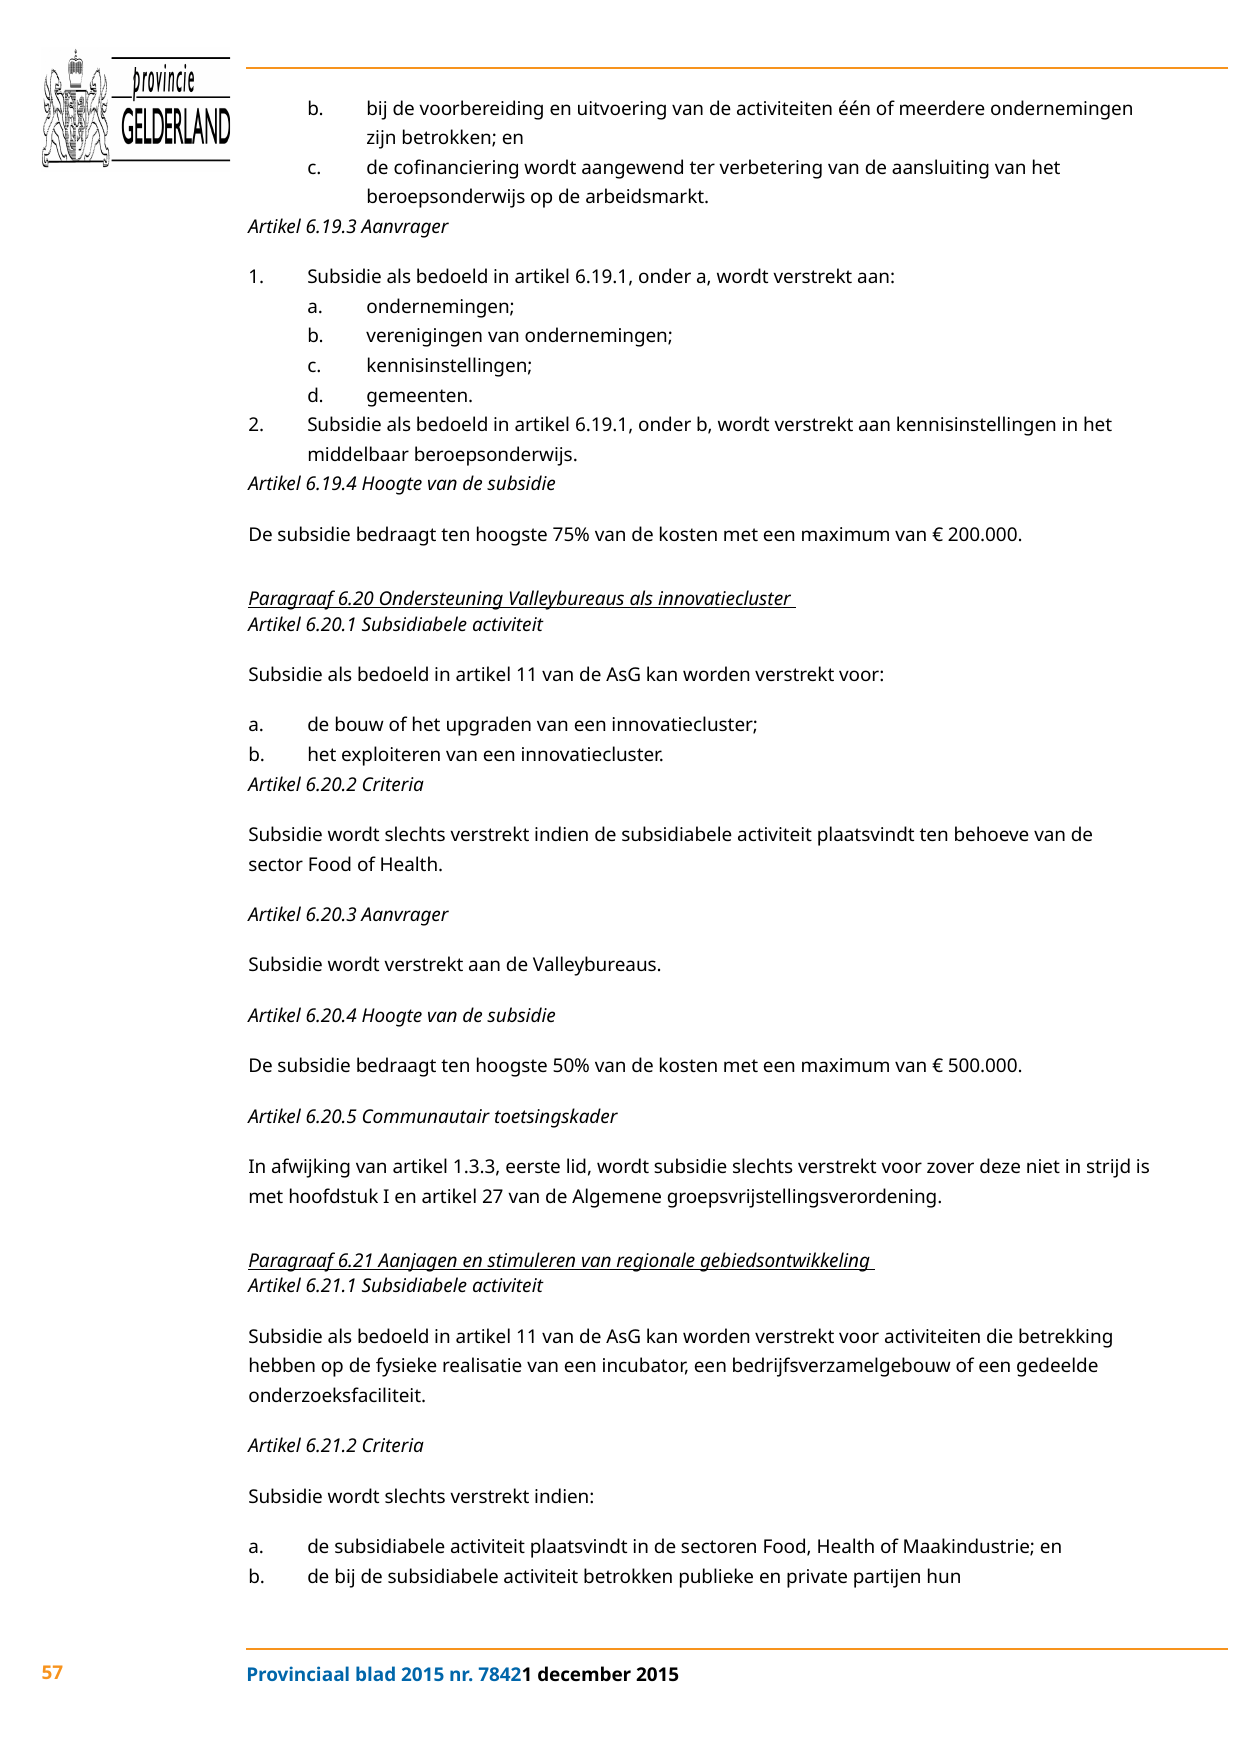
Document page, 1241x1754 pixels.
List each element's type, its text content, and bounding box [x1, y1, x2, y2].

list de bouw of het upgraden van een innovatiecluster; [248, 712, 1152, 737]
text De subsidie bedraagt ten hoogste 50% van de kosten met een maximum van € 500.000. [248, 1052, 1152, 1078]
text Paragraaf 6.20 Ondersteuning Valleybureaus als innovatiecluster [248, 585, 1152, 611]
list kennisinstellingen; [307, 352, 1152, 378]
list bij de voorbereiding en uitvoering van de activiteiten één of meerdere ondernemingen zijn betrokken; en [307, 95, 1152, 150]
text Paragraaf 6.21 Aanjagen en stimuleren van regionale gebiedsontwikkeling [248, 1247, 1152, 1272]
list de cofinanciering wordt aangewend ter verbetering van de aansluiting van het beroepsonderwijs op de arbeidsmarkt. [307, 154, 1152, 209]
text Subsidie wordt slechts verstrekt indien de subsidiabele activiteit plaatsvindt ten behoeve van de sector Food of Health. [248, 821, 1152, 876]
list ondernemingen; [307, 293, 1152, 319]
list de bij de subsidiabele activiteit betrokken publieke en private partijen hun [248, 1563, 1152, 1589]
picture [41, 47, 231, 172]
text Subsidie als bedoeld in artikel 11 van de AsG kan worden verstrekt voor activiteiten die betrekking hebben op de fysieke realisatie van een incubator, een bedrijfsverzamelgebouw of een gedeelde onderzoeksfaciliteit. [248, 1323, 1152, 1408]
text Artikel 6.20.3 Aanvrager [248, 901, 1152, 927]
text Artikel 6.21.2 Criteria [248, 1432, 1152, 1458]
text Artikel 6.20.5 Communautair toetsingskader [248, 1103, 1152, 1128]
list verenigingen van ondernemingen; [307, 323, 1152, 348]
text Artikel 6.20.1 Subsidiabele activiteit [248, 611, 1152, 636]
text Artikel 6.20.4 Hoogte van de subsidie [248, 1002, 1152, 1028]
text De subsidie bedraagt ten hoogste 75% van de kosten met een maximum van € 200.000. [248, 521, 1152, 547]
text Subsidie wordt slechts verstrekt indien: [248, 1483, 1152, 1509]
text Subsidie als bedoeld in artikel 11 van de AsG kan worden verstrekt voor: [248, 661, 1152, 687]
text Artikel 6.20.2 Criteria [248, 771, 1152, 796]
list de subsidiabele activiteit plaatsvindt in de sectoren Food, Health of Maakindustrie; en [248, 1533, 1152, 1559]
list het exploiteren van een innovatiecluster. [248, 741, 1152, 767]
text Subsidie wordt verstrekt aan de Valleybureaus. [248, 952, 1152, 977]
list Subsidie als bedoeld in artikel 6.19.1, onder a, wordt verstrekt aan: [248, 263, 1152, 289]
text In afwijking van artikel 1.3.3, eerste lid, wordt subsidie slechts verstrekt voor zover deze niet in strijd is met hoofdstuk I en artikel 27 van de Algemene groepsvrijstellingsverordening. [248, 1153, 1152, 1208]
text Artikel 6.21.1 Subsidiabele activiteit [248, 1272, 1152, 1298]
list gemeenten. [307, 382, 1152, 408]
text Artikel 6.19.3 Aanvrager [248, 213, 1152, 239]
text Artikel 6.19.4 Hoogte van de subsidie [248, 471, 1152, 496]
list Subsidie als bedoeld in artikel 6.19.1, onder b, wordt verstrekt aan kennisinstellingen in het middelbaar beroepsonderwijs. [248, 411, 1152, 467]
